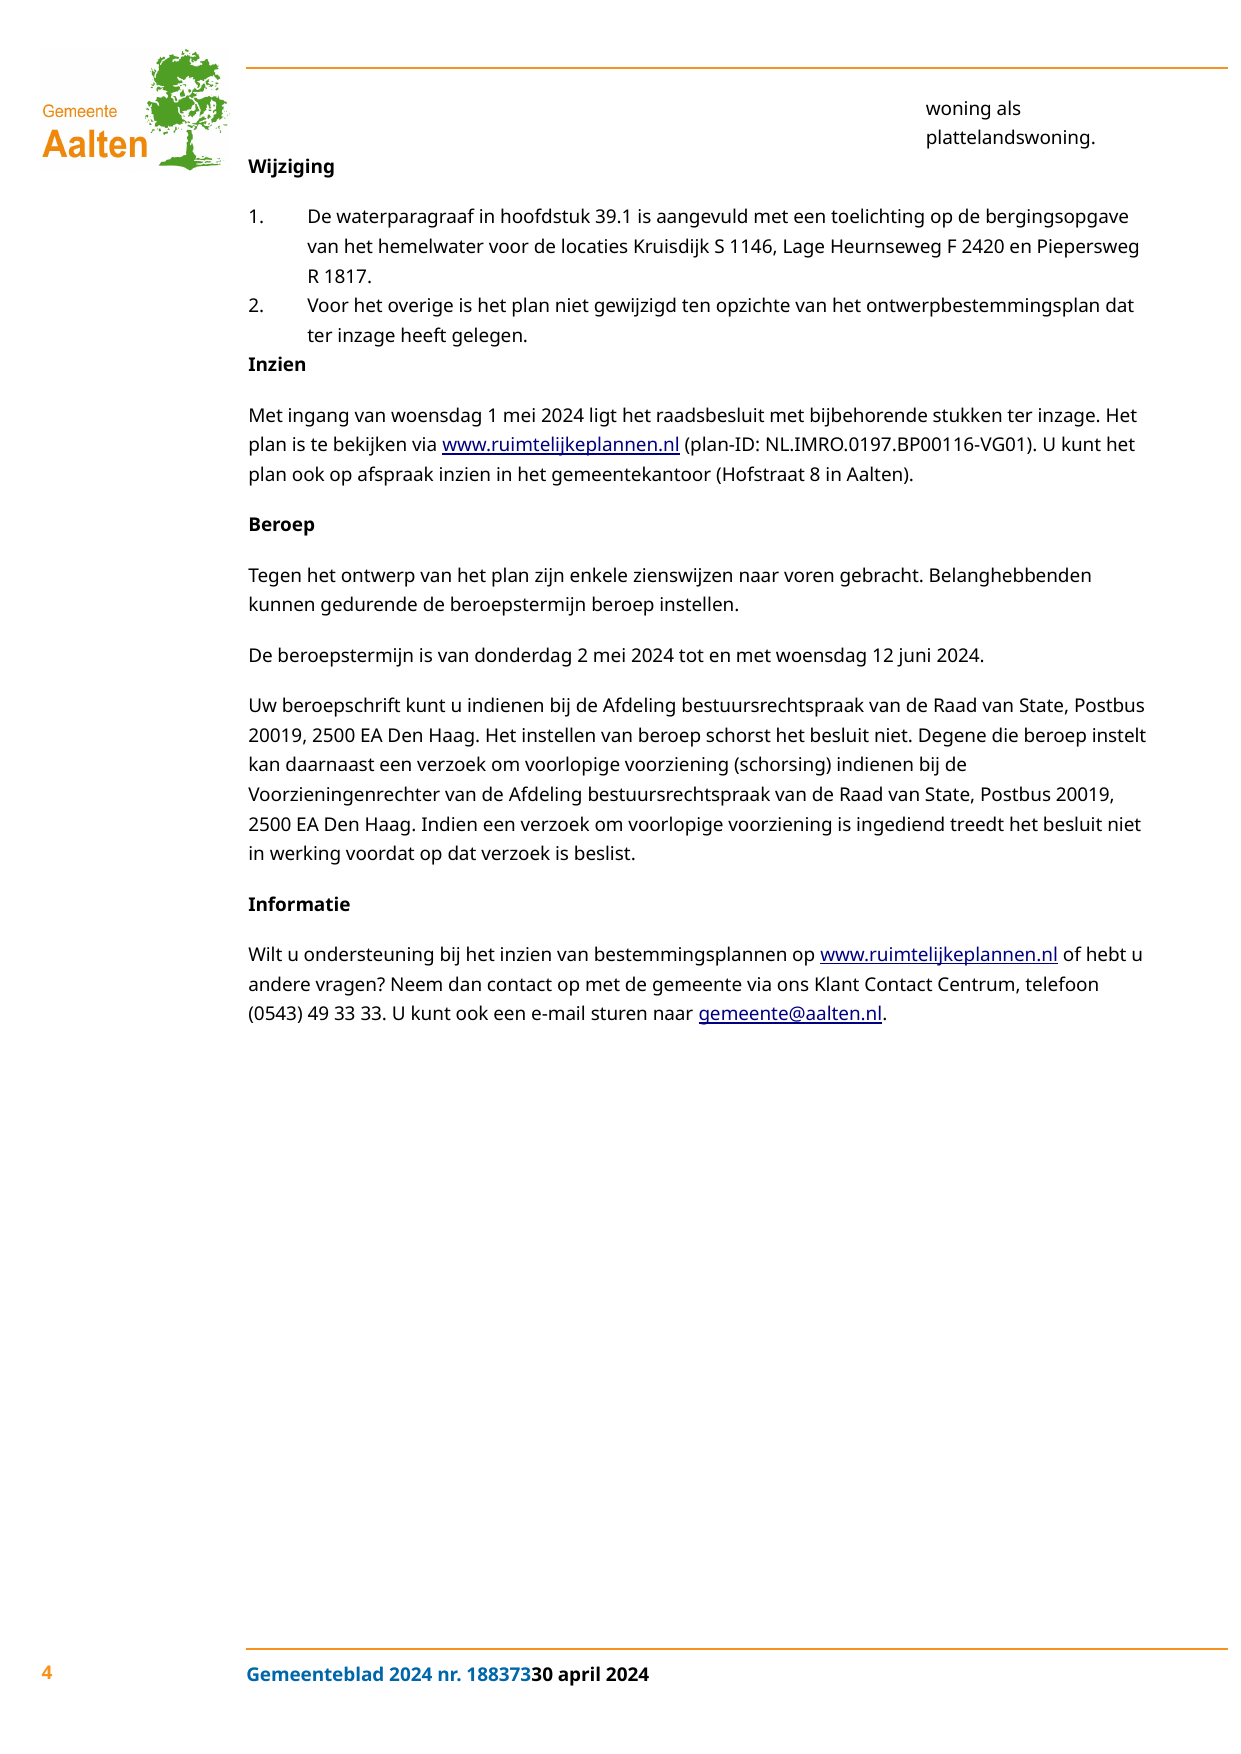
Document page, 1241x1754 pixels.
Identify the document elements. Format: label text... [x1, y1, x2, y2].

text Beroep [248, 512, 1152, 537]
text De beroepstermijn is van donderdag 2 mei 2024 tot en met woensdag 12 juni 2024. [248, 642, 1152, 668]
text Met ingang van woensdag 1 mei 2024 ligt het raadsbesluit met bijbehorende stukken ter inzage. Het plan is te bekijken via www.ruimtelijkeplannen.nl (plan-ID: NL.IMRO.0197.BP00116-VG01). U kunt het plan ook op afspraak inzien in het gemeentekantoor (Hofstraat 8 in Aalten). [248, 402, 1152, 487]
table_cell woning als plattelandswoning. [926, 95, 1152, 150]
text Tegen het ontwerp van het plan zijn enkele zienswijzen naar voren gebracht. Belanghebbenden kunnen gedurende de beroepstermijn beroep instellen. [248, 562, 1152, 617]
table_cell [248, 95, 474, 150]
table_cell [474, 95, 700, 150]
text Informatie [248, 891, 1152, 917]
list Voor het overige is het plan niet gewijzigd ten opzichte van het ontwerpbestemmingsplan dat ter inzage heeft gelegen. [248, 292, 1152, 348]
text Inzien [248, 352, 1152, 377]
text Wijziging [248, 153, 1152, 179]
picture [41, 47, 231, 172]
list De waterparagraaf in hoofdstuk 39.1 is aangevuld met een toelichting op de bergingsopgave van het hemelwater voor de locaties Kruisdijk S 1146, Lage Heurnseweg F 2420 en Piepersweg R 1817. [248, 204, 1152, 289]
table_cell [700, 95, 926, 150]
text Wilt u ondersteuning bij het inzien van bestemmingsplannen op www.ruimtelijkeplannen.nl of hebt u andere vragen? Neem dan contact op met de gemeente via ons Klant Contact Centrum, telefoon (0543) 49 33 33. U kunt ook een e-mail sturen naar gemeente@aalten.nl. [248, 941, 1152, 1026]
text Uw beroepschrift kunt u indienen bij de Afdeling bestuursrechtspraak van de Raad van State, Postbus 20019, 2500 EA Den Haag. Het instellen van beroep schorst het besluit niet. Degene die beroep instelt kan daarnaast een verzoek om voorlopige voorziening (schorsing) indienen bij de Voorzieningenrechter van de Afdeling bestuursrechtspraak van de Raad van State, Postbus 20019, 2500 EA Den Haag. Indien een verzoek om voorlopige voorziening is ingediend treedt het besluit niet in werking voordat op dat verzoek is beslist. [248, 692, 1152, 866]
